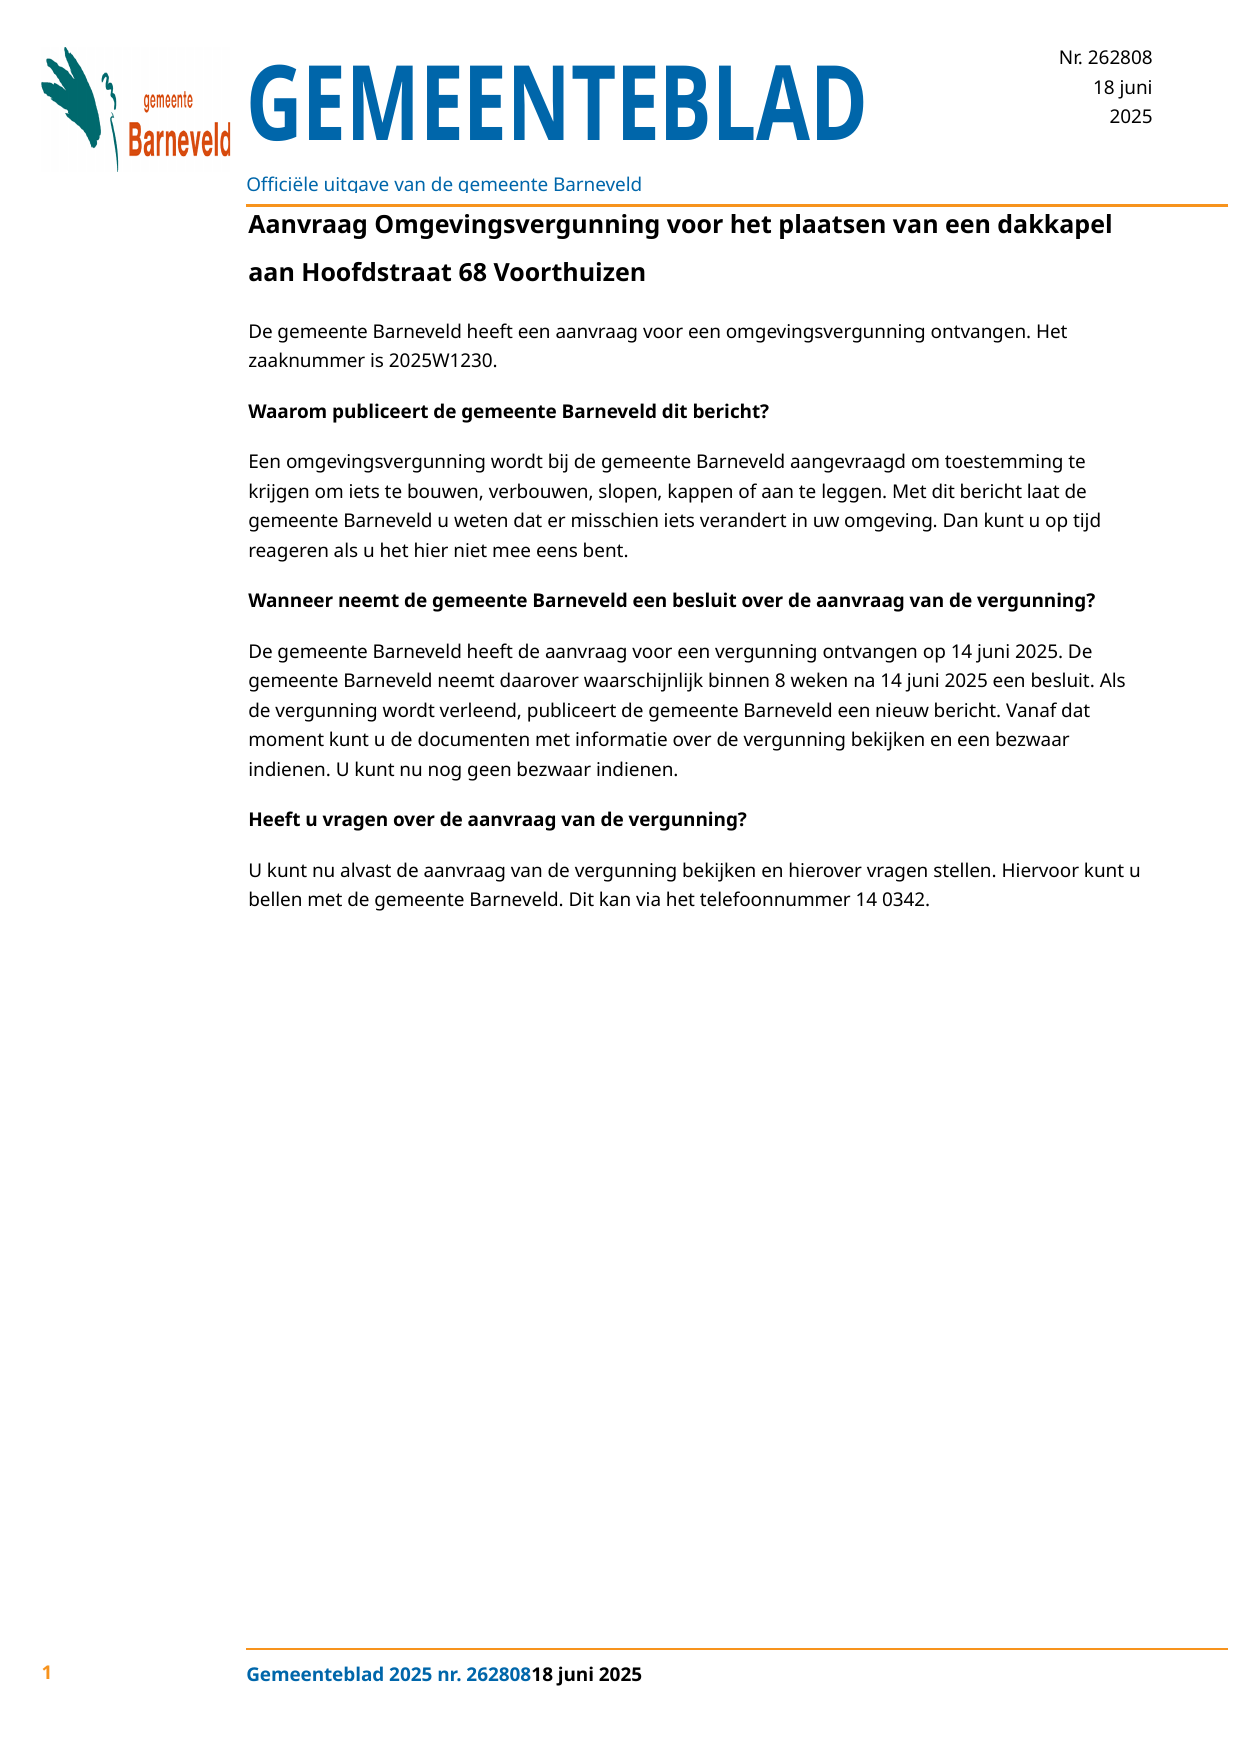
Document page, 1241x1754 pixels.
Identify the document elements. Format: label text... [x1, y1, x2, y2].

text De gemeente Barneveld heeft een aanvraag voor een omgevingsvergunning ontvangen. Het zaaknummer is 2025W1230. [248, 318, 1152, 373]
text Waarom publiceert de gemeente Barneveld dit bericht? [248, 398, 1152, 424]
text U kunt nu alvast de aanvraag van de vergunning bekijken en hierover vragen stellen. Hiervoor kunt u bellen met de gemeente Barneveld. Dit kan via het telefoonnummer 14 0342. [248, 857, 1152, 912]
text Aanvraag Omgevingsvergunning voor het plaatsen van een dakkapel aan Hoofdstraat 68 Voorthuizen [248, 207, 1152, 288]
text Heeft u vragen over de aanvraag van de vergunning? [248, 807, 1152, 832]
text Wanneer neemt de gemeente Barneveld een besluit over de aanvraag van de vergunning? [248, 587, 1152, 613]
picture [41, 47, 231, 172]
text Een omgevingsvergunning wordt bij de gemeente Barneveld aangevraagd om toestemming te krijgen om iets te bouwen, verbouwen, slopen, kappen of aan te leggen. Met dit bericht laat de gemeente Barneveld u weten dat er misschien iets verandert in uw omgeving. Dan kunt u op tijd reageren als u het hier niet mee eens bent. [248, 448, 1152, 563]
text De gemeente Barneveld heeft de aanvraag voor een vergunning ontvangen op 14 juni 2025. De gemeente Barneveld neemt daarover waarschijnlijk binnen 8 weken na 14 juni 2025 een besluit. Als de vergunning wordt verleend, publiceert de gemeente Barneveld een nieuw bericht. Vanaf dat moment kunt u de documenten met informatie over de vergunning bekijken en een bezwaar indienen. U kunt nu nog geen bezwaar indienen. [248, 638, 1152, 782]
